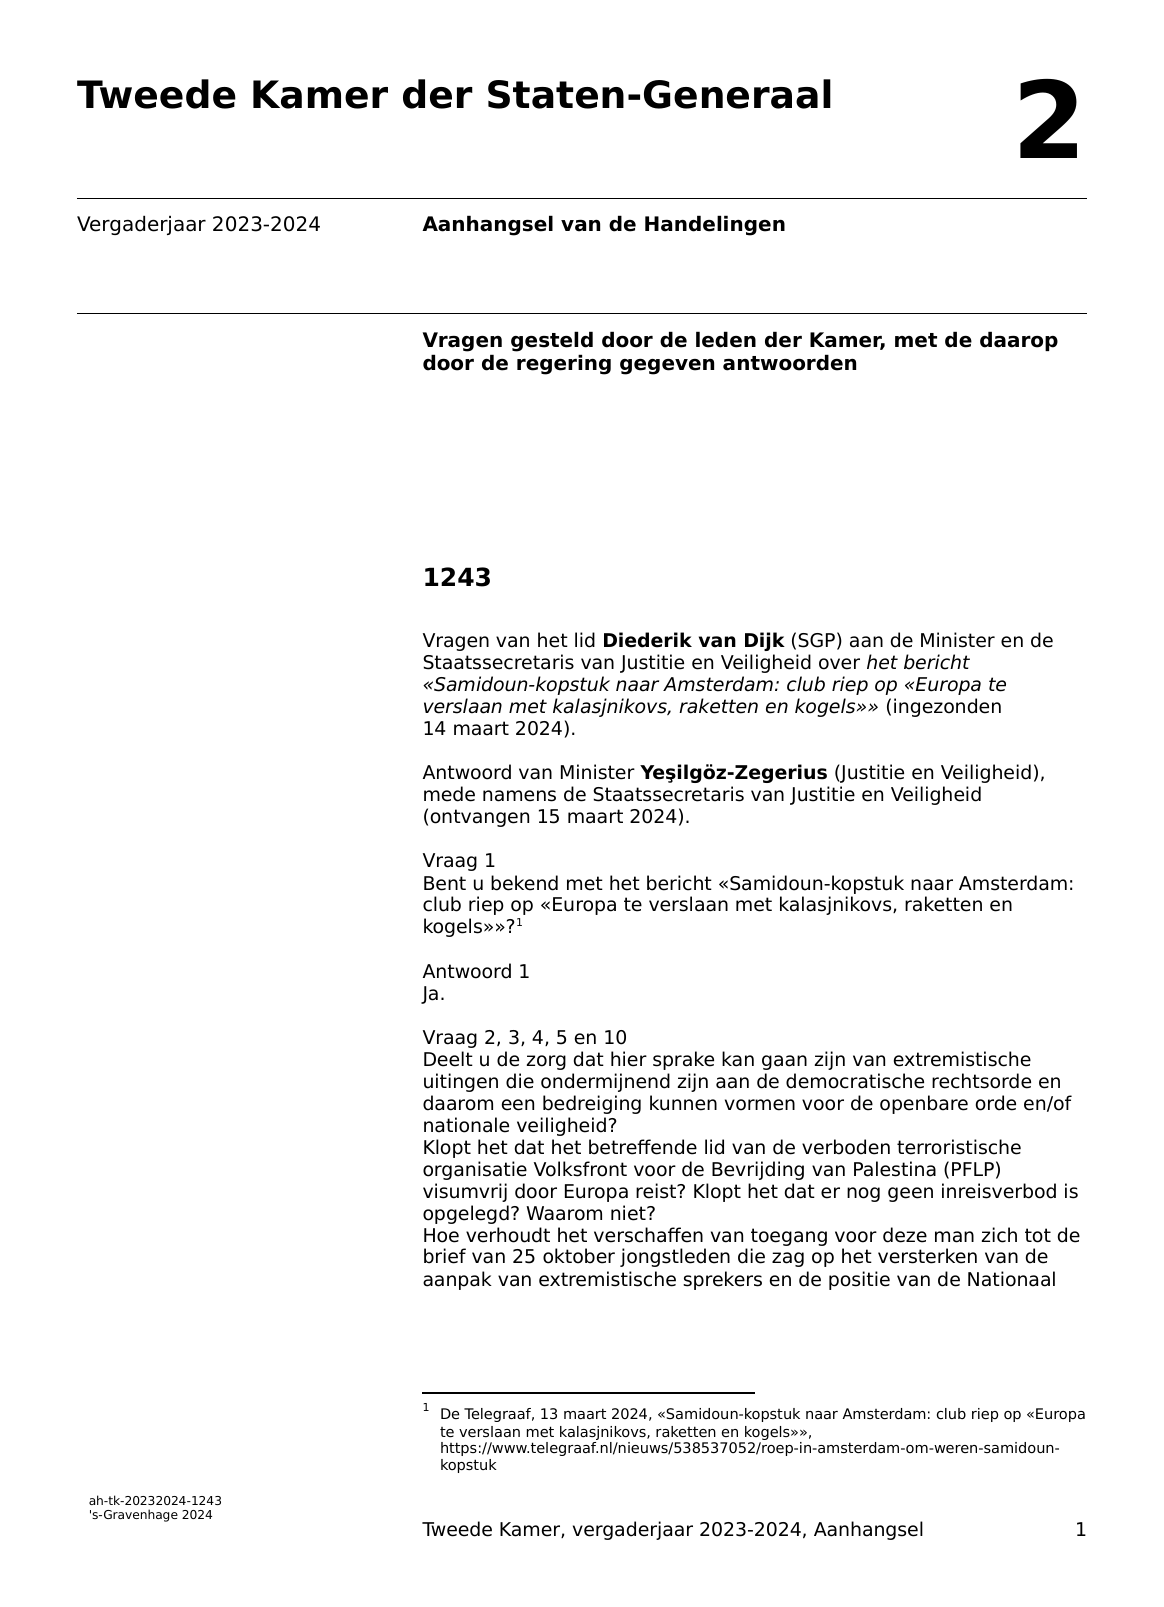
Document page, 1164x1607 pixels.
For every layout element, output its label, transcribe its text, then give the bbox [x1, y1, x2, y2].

text Vraag 2, 3, 4, 5 en 10 [422, 1027, 1087, 1049]
table_header 2 [886, 59, 1087, 198]
text Antwoord van Minister Yeşilgöz-Zegerius (Justitie en Veiligheid), mede namens de Staatssecretaris van Justitie en Veiligheid (ontvangen 15 maart 2024). [422, 762, 1087, 828]
text Antwoord 1 [422, 961, 1087, 982]
text Vraag 1 [422, 850, 1087, 872]
table_cell [77, 314, 422, 375]
table_cell Vragen gesteld door de leden der Kamer, met de daarop door de regering gegeven antwoorden [422, 314, 1087, 375]
text Klopt het dat het betreffende lid van de verboden terroristische organisatie Volksfront voor de Bevrijding van Palestina (PFLP) visumvrij door Europa reist? Klopt het dat er nog geen inreisverbod is opgelegd? Waarom niet? [422, 1137, 1087, 1224]
text Deelt u de zorg dat hier sprake kan gaan zijn van extremistische uitingen die ondermijnend zijn aan de democratische rechtsorde en daarom een bedreiging kunnen vormen voor de openbare orde en/of nationale veiligheid? [422, 1049, 1087, 1137]
table_cell Aanhangsel van de Handelingen [422, 199, 1087, 313]
text De Telegraaf, 13 maart 2024, «Samidoun-kopstuk naar Amsterdam: club riep op «Europa te verslaan met kalasjnikovs, raketten en kogels»», https://www.telegraaf.nl/nieuws/538537052/roep-in-amsterdam-om-weren-samidoun-kopstuk [422, 1402, 1087, 1474]
text Bent u bekend met het bericht «Samidoun-kopstuk naar Amsterdam: club riep op «Europa te verslaan met kalasjnikovs, raketten en kogels»»? [422, 872, 1087, 938]
text ah-tk-20232024-1243 [88, 1494, 323, 1508]
text Ja. [422, 982, 1087, 1004]
text 's-Gravenhage 2024 [88, 1508, 323, 1522]
text Vragen van het lid Diederik van Dijk (SGP) aan de Minister en de Staatssecretaris van Justitie en Veiligheid over het bericht «Samidoun-kopstuk naar Amsterdam: club riep op «Europa te verslaan met kalasjnikovs, raketten en kogels»» (ingezonden 14 maart 2024). [422, 630, 1087, 740]
table_header Tweede Kamer der Staten-Generaal [77, 59, 886, 198]
table_cell Vergaderjaar 2023-2024 [77, 199, 422, 313]
text 1243 [422, 563, 1087, 592]
text Hoe verhoudt het verschaffen van toegang voor deze man zich tot de brief van 25 oktober jongstleden die zag op het versterken van de aanpak van extremistische sprekers en de positie van de Nationaal [422, 1224, 1087, 1290]
